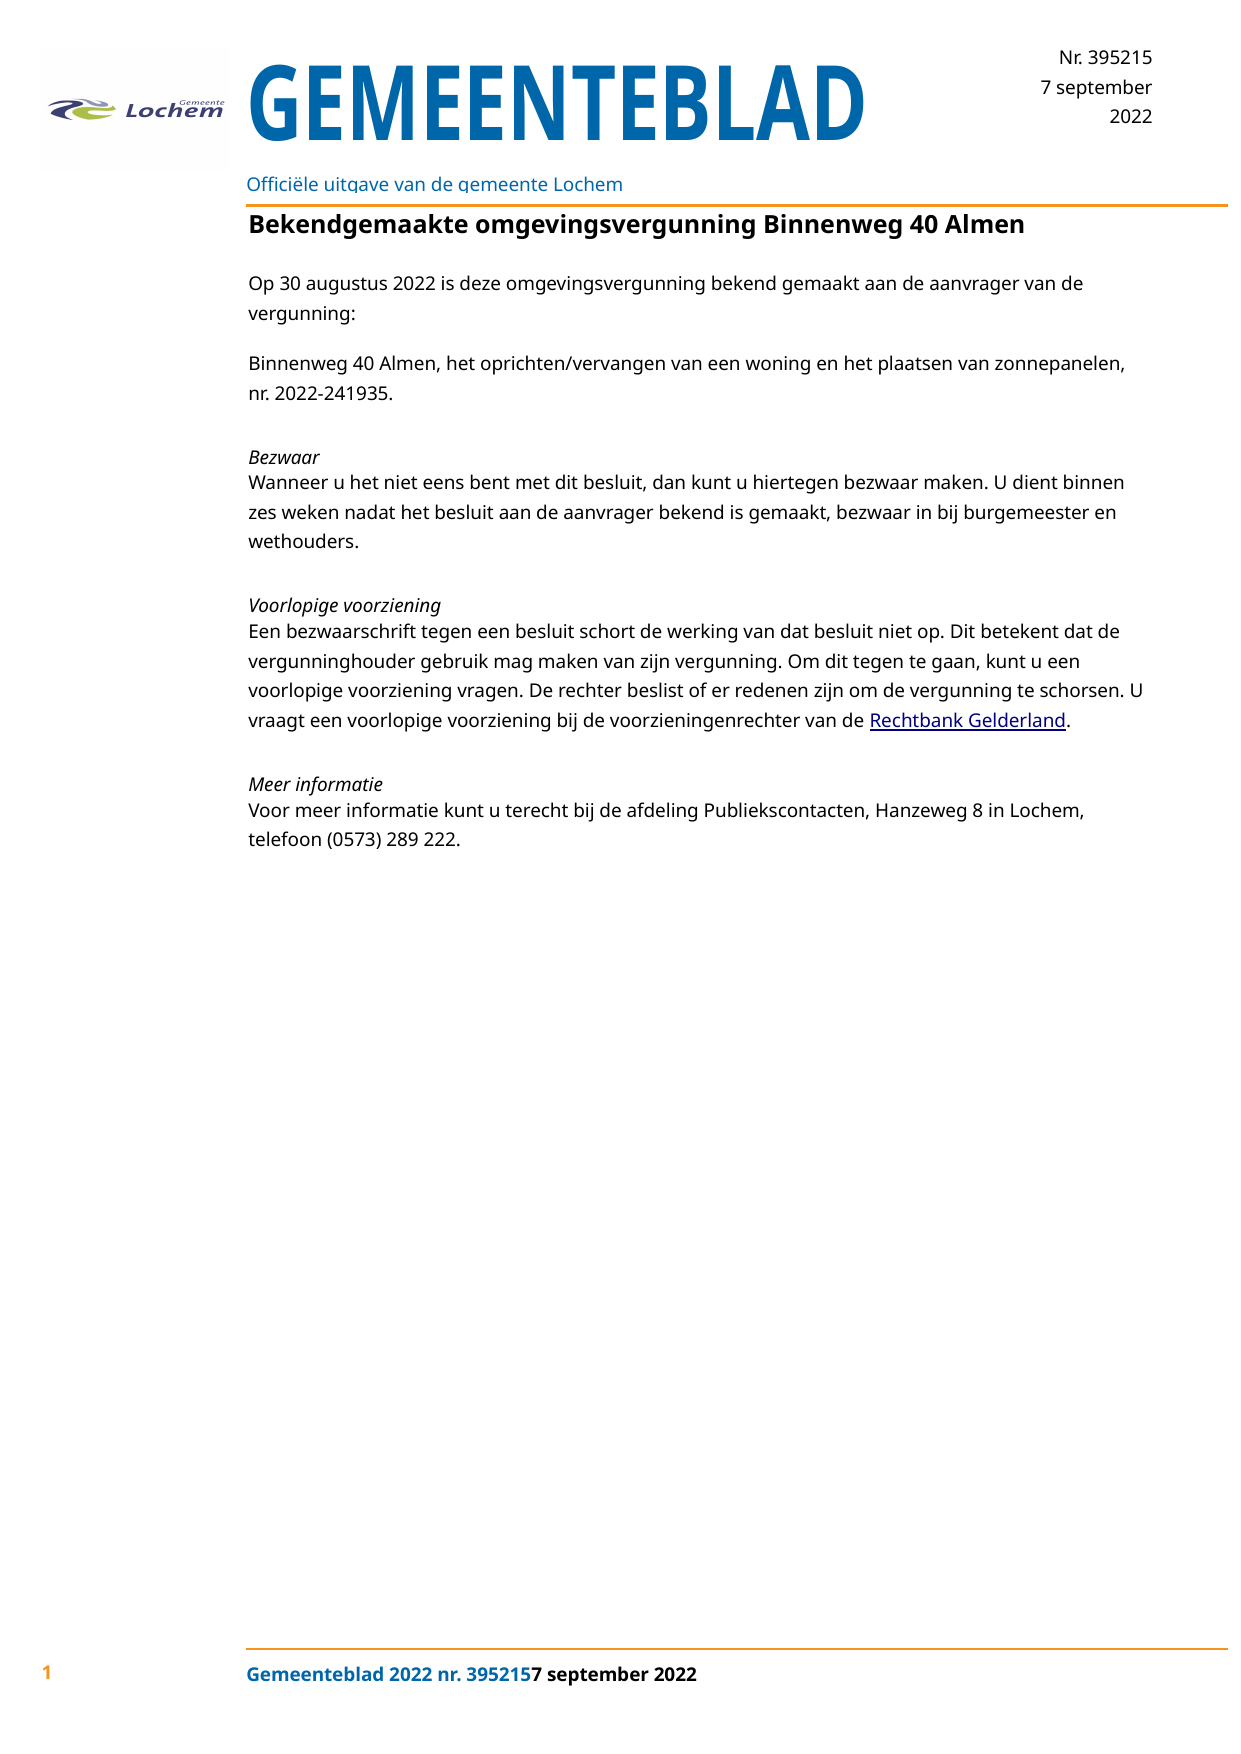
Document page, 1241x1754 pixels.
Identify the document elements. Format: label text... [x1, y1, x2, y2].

picture [41, 47, 231, 172]
text Op 30 augustus 2022 is deze omgevingsvergunning bekend gemaakt aan de aanvrager van de vergunning: [248, 270, 1152, 326]
text Een bezwaarschrift tegen een besluit schort de werking van dat besluit niet op. Dit betekent dat de vergunninghouder gebruik mag maken van zijn vergunning. Om dit tegen te gaan, kunt u een voorlopige voorziening vragen. De rechter beslist of er redenen zijn om de vergunning te schorsen. U vraagt een voorlopige voorziening bij de voorzieningenrechter van de Rechtbank Gelderland. [248, 618, 1152, 733]
text Bezwaar [248, 444, 1152, 469]
text Wanneer u het niet eens bent met dit besluit, dan kunt u hiertegen bezwaar maken. U dient binnen zes weken nadat het besluit aan de aanvrager bekend is gemaakt, bezwaar in bij burgemeester en wethouders. [248, 469, 1152, 554]
text Voorlopige voorziening [248, 593, 1152, 618]
text Bekendgemaakte omgevingsvergunning Binnenweg 40 Almen [248, 207, 1152, 241]
text Meer informatie [248, 771, 1152, 797]
text Binnenweg 40 Almen, het oprichten/vervangen van een woning en het plaatsen van zonnepanelen, nr. 2022-241935. [248, 350, 1152, 406]
text Voor meer informatie kunt u terecht bij de afdeling Publiekscontacten, Hanzeweg 8 in Lochem, telefoon (0573) 289 222. [248, 797, 1152, 852]
